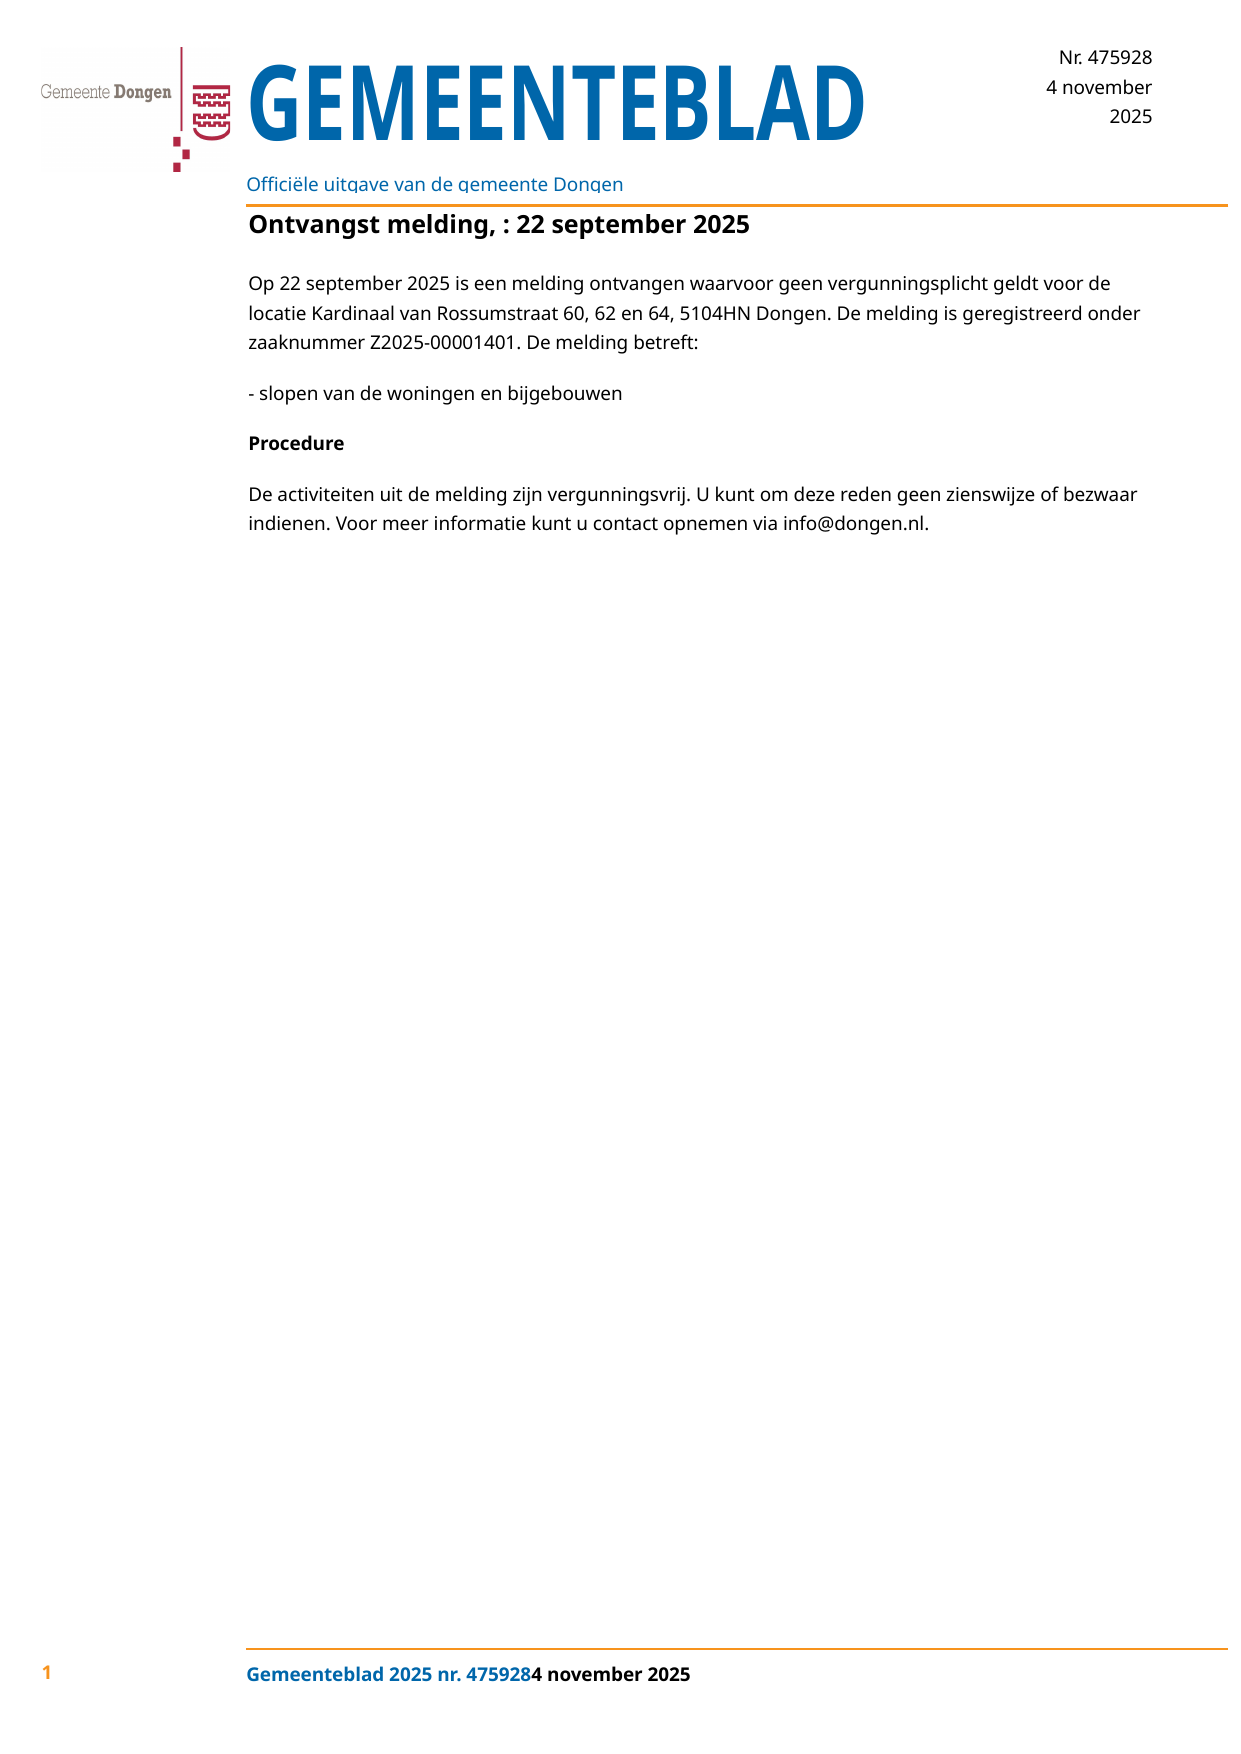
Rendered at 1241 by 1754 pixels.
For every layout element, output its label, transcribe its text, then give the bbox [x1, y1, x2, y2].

text Ontvangst melding, : 22 september 2025 [248, 207, 1152, 241]
text De activiteiten uit de melding zijn vergunningsvrij. U kunt om deze reden geen zienswijze of bezwaar indienen. Voor meer informatie kunt u contact opnemen via info@dongen.nl. [248, 481, 1152, 536]
text Procedure [248, 430, 1152, 456]
picture [41, 47, 231, 172]
text - slopen van de woningen en bijgebouwen [248, 380, 1152, 406]
text Op 22 september 2025 is een melding ontvangen waarvoor geen vergunningsplicht geldt voor de locatie Kardinaal van Rossumstraat 60, 62 en 64, 5104HN Dongen. De melding is geregistreerd onder zaaknummer Z2025-00001401. De melding betreft: [248, 270, 1152, 355]
